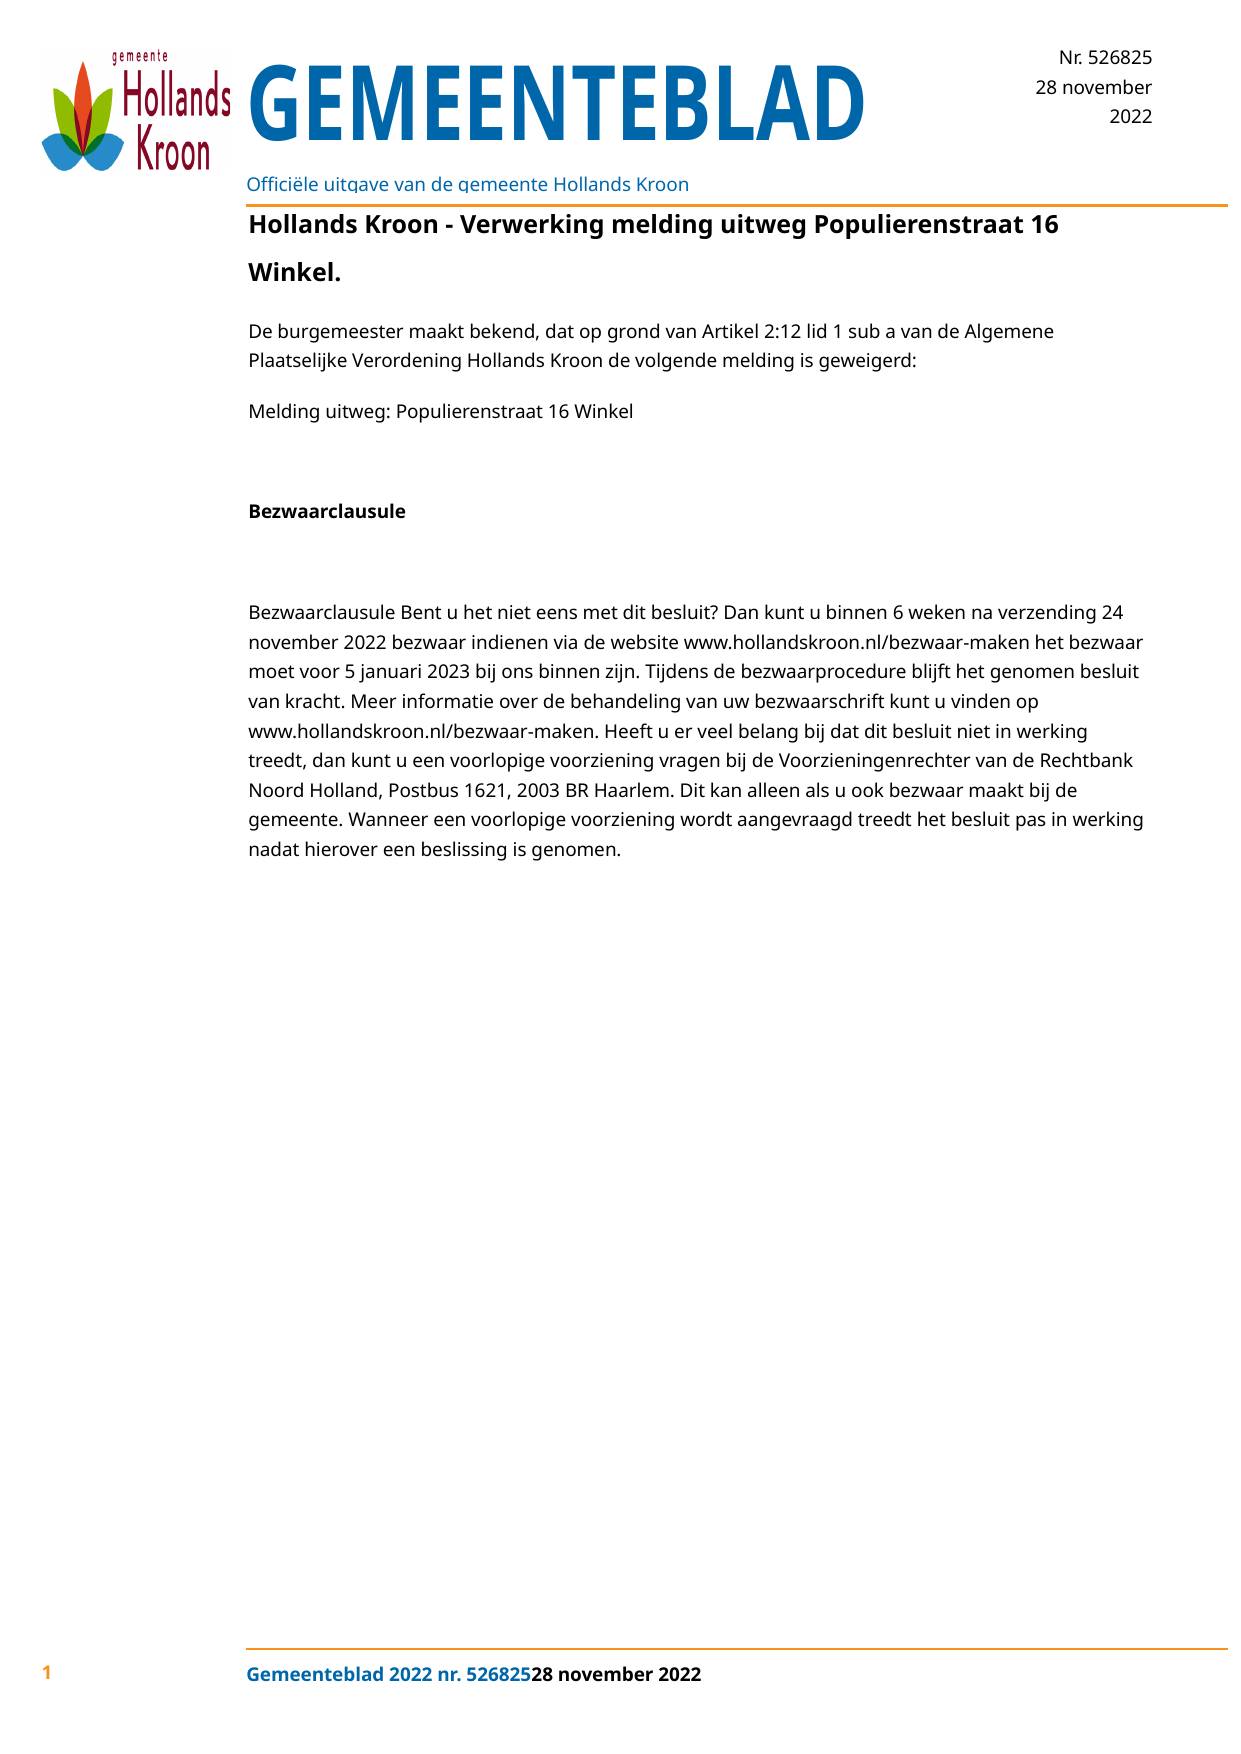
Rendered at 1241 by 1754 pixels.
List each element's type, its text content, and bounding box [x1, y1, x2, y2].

text Bezwaarclausule Bent u het niet eens met dit besluit? Dan kunt u binnen 6 weken na verzending 24 november 2022 bezwaar indienen via de website www.hollandskroon.nl/bezwaar-maken het bezwaar moet voor 5 januari 2023 bij ons binnen zijn. Tijdens de bezwaarprocedure blijft het genomen besluit van kracht. Meer informatie over de behandeling van uw bezwaarschrift kunt u vinden op www.hollandskroon.nl/bezwaar-maken. Heeft u er veel belang bij dat dit besluit niet in werking treedt, dan kunt u een voorlopige voorziening vragen bij de Voorzieningenrechter van de Rechtbank Noord Holland, Postbus 1621, 2003 BR Haarlem. Dit kan alleen als u ook bezwaar maakt bij de gemeente. Wanneer een voorlopige voorziening wordt aangevraagd treedt het besluit pas in werking nadat hierover een beslissing is genomen. [248, 599, 1152, 862]
text De burgemeester maakt bekend, dat op grond van Artikel 2:12 lid 1 sub a van de Algemene Plaatselijke Verordening Hollands Kroon de volgende melding is geweigerd: [248, 318, 1152, 373]
text Bezwaarclausule [248, 499, 1152, 524]
text Hollands Kroon - Verwerking melding uitweg Populierenstraat 16 Winkel. [248, 207, 1152, 288]
picture [41, 47, 231, 172]
text Melding uitweg: Populierenstraat 16 Winkel [248, 398, 1152, 424]
